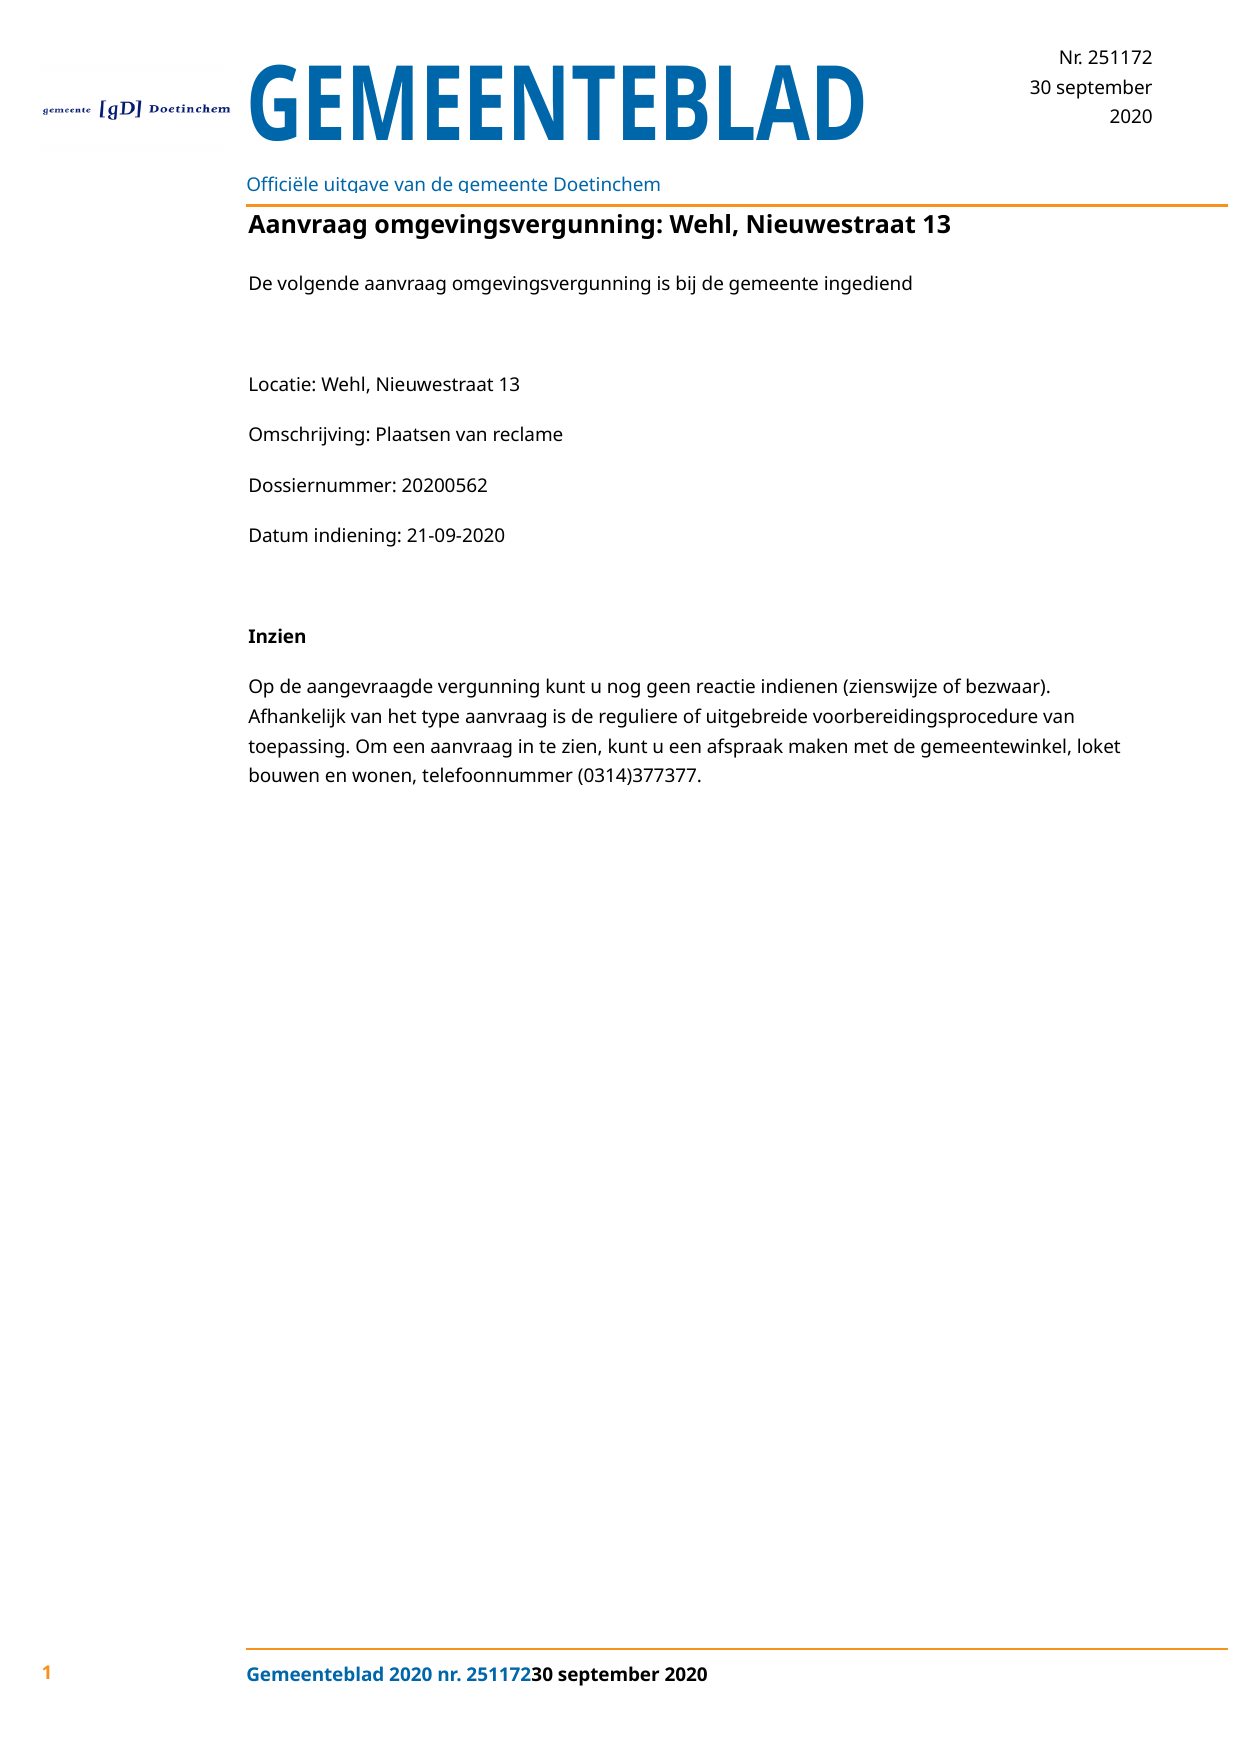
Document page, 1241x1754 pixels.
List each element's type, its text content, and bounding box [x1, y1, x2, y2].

text Datum indiening: 21-09-2020 [248, 522, 1152, 548]
text Inzien [248, 623, 1152, 649]
text Locatie: Wehl, Nieuwestraat 13 [248, 371, 1152, 397]
text De volgende aanvraag omgevingsvergunning is bij de gemeente ingediend [248, 270, 1152, 296]
picture [41, 47, 231, 172]
text Omschrijving: Plaatsen van reclame [248, 422, 1152, 447]
text Aanvraag omgevingsvergunning: Wehl, Nieuwestraat 13 [248, 207, 1152, 241]
text Dossiernummer: 20200562 [248, 472, 1152, 498]
text Op de aangevraagde vergunning kunt u nog geen reactie indienen (zienswijze of bezwaar). Afhankelijk van het type aanvraag is de reguliere of uitgebreide voorbereidingsprocedure van toepassing. Om een aanvraag in te zien, kunt u een afspraak maken met de gemeentewinkel, loket bouwen en wonen, telefoonnummer (0314)377377. [248, 674, 1152, 788]
